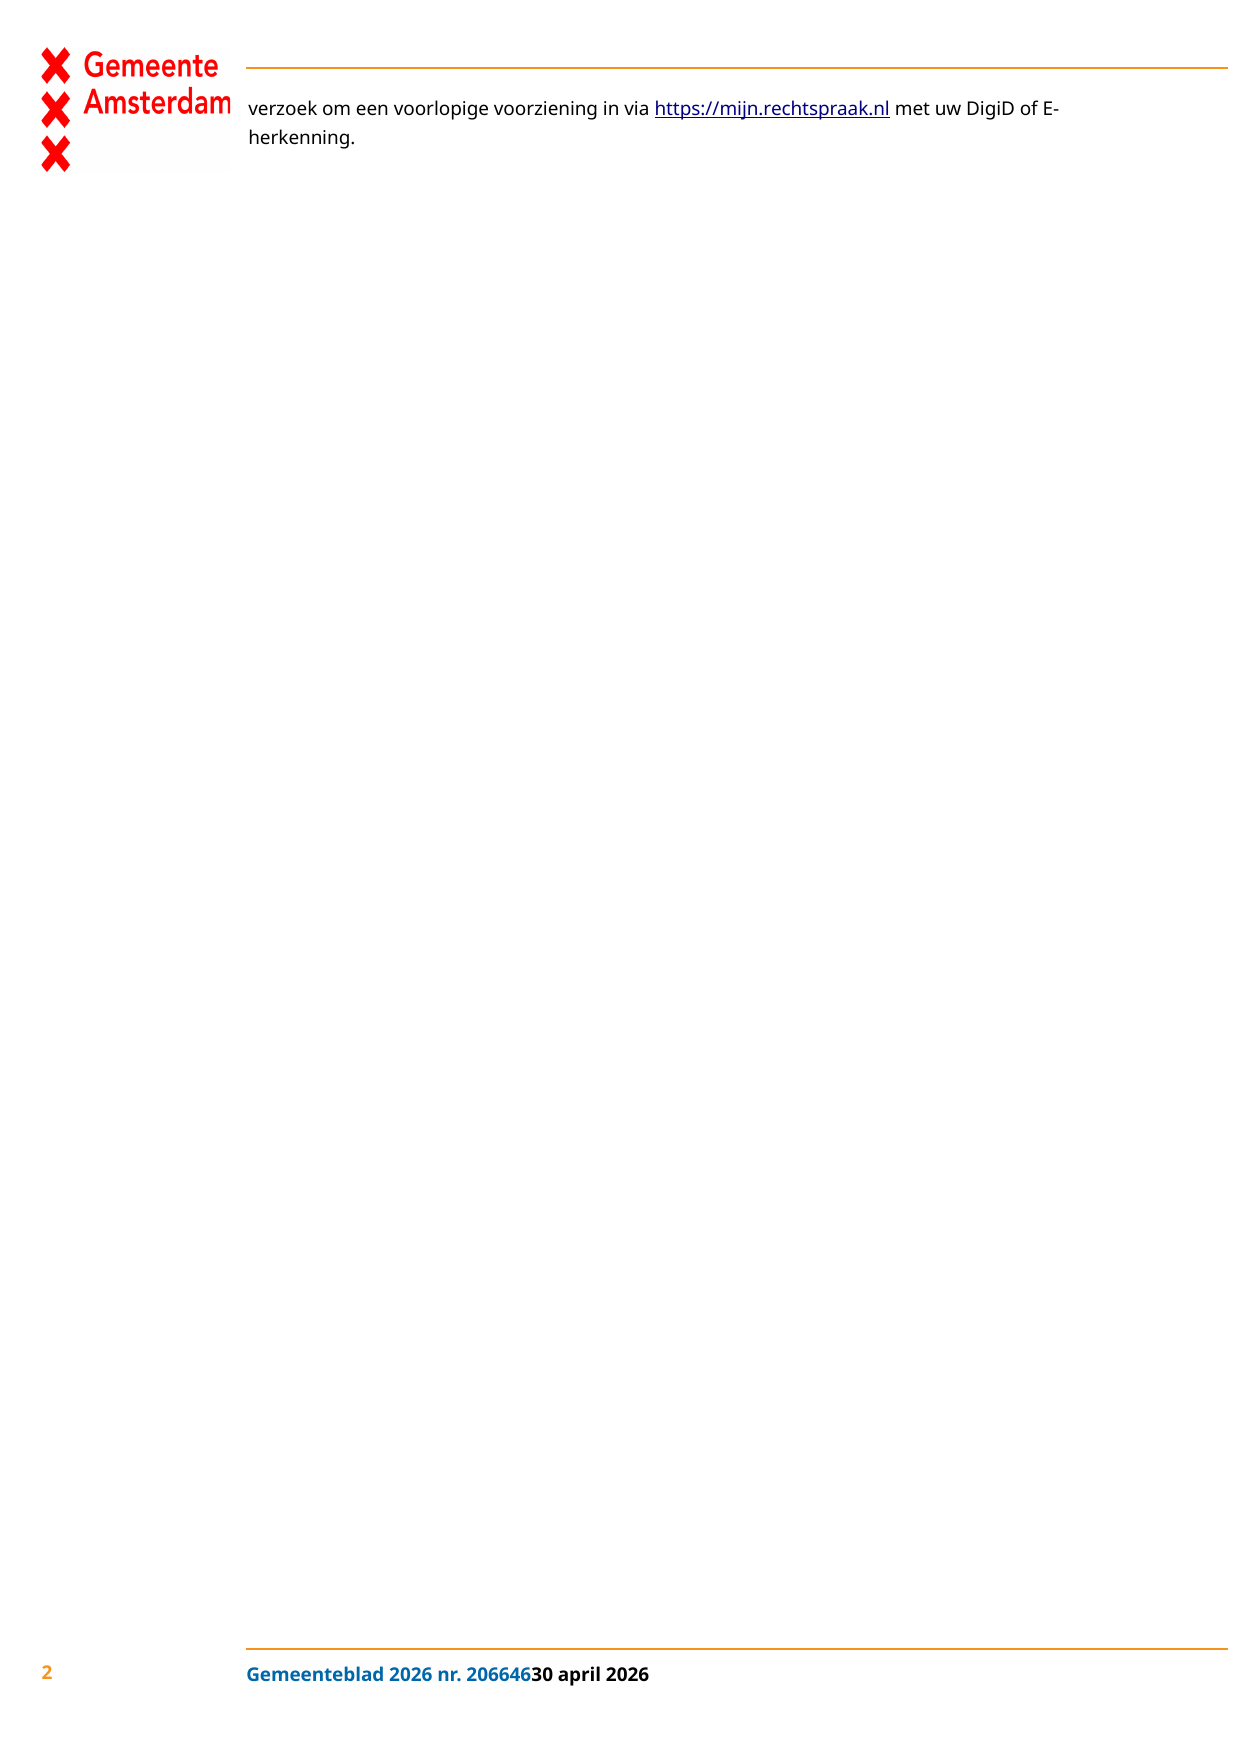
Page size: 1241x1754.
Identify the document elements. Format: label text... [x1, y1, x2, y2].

picture [41, 47, 231, 172]
text verzoek om een voorlopige voorziening in via https://mijn.rechtspraak.nl met uw DigiD of E-herkenning. [248, 95, 1152, 150]
